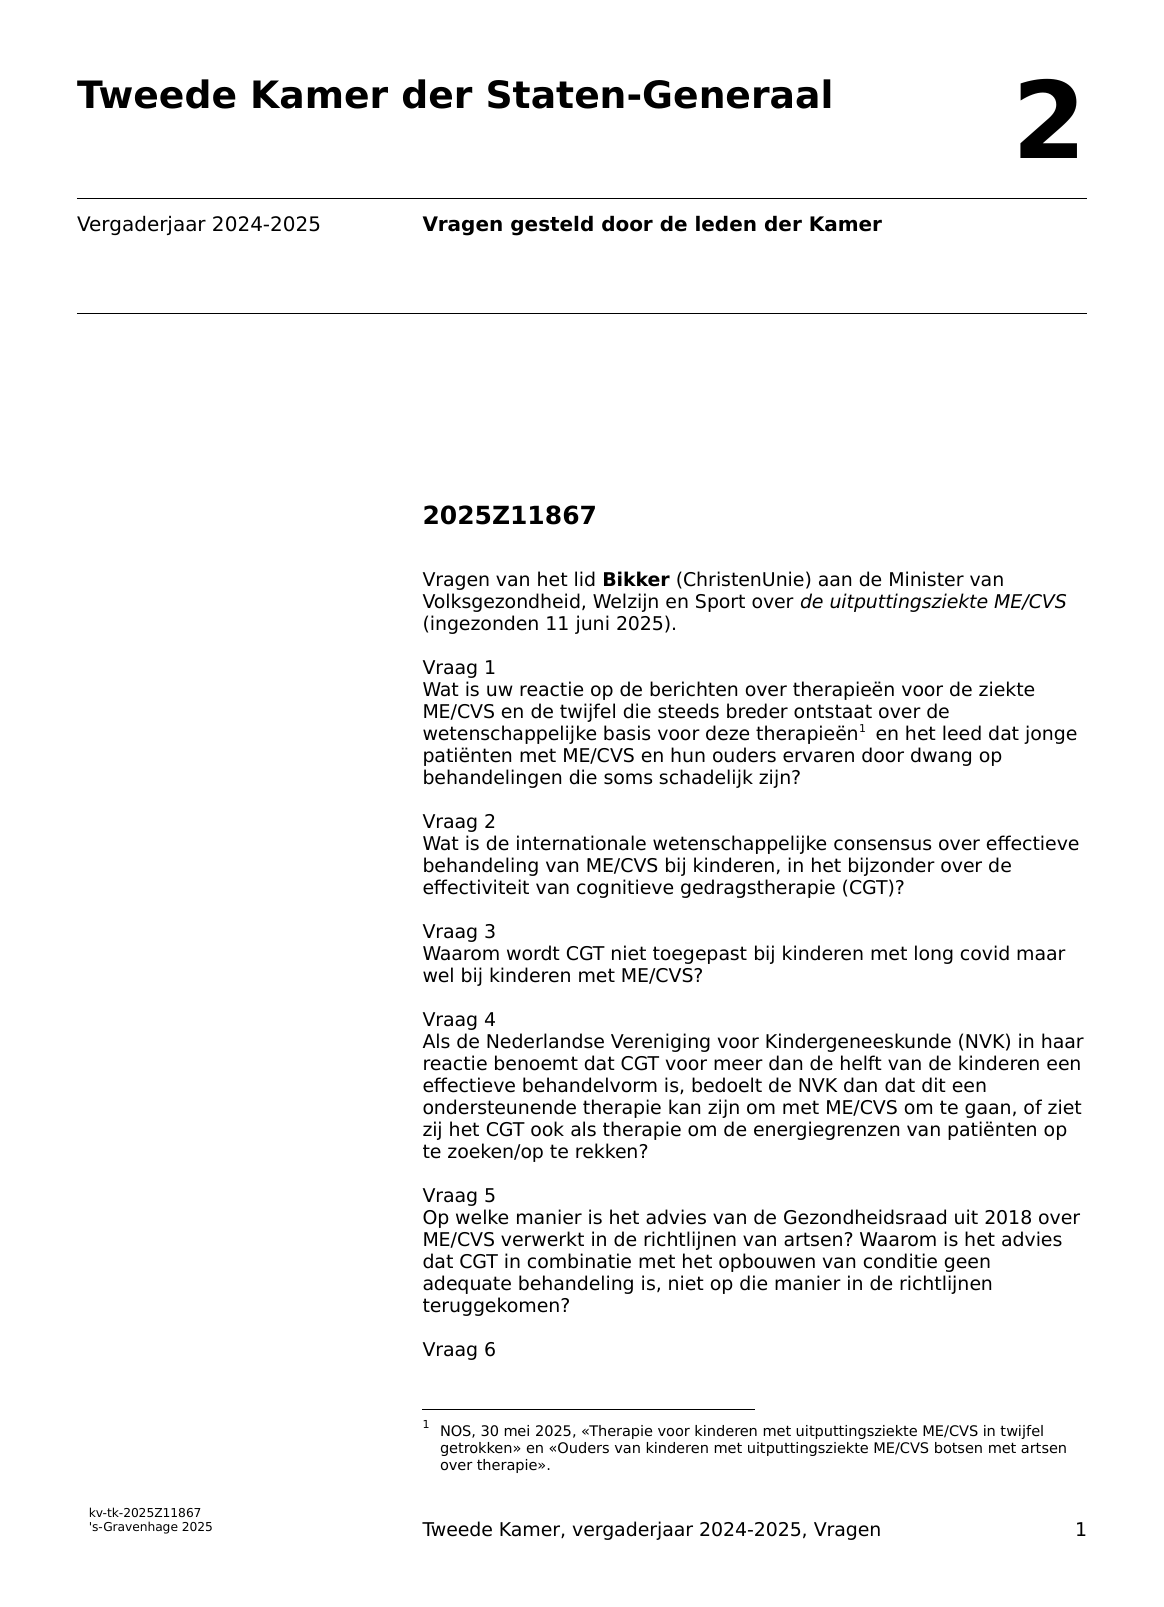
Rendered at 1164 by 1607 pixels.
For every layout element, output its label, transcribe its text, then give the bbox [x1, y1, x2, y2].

text 2025Z11867 [422, 501, 1087, 531]
text Vraag 2 [422, 811, 1087, 833]
table_cell Vergaderjaar 2024-2025 [77, 199, 422, 313]
text Wat is uw reactie op de berichten over therapieën voor de ziekte ME/CVS en de twijfel die steeds breder ontstaat over de wetenschappelijke basis voor deze therapieën en het leed dat jonge patiënten met ME/CVS en hun ouders ervaren door dwang op behandelingen die soms schadelijk zijn? [422, 679, 1087, 789]
text Op welke manier is het advies van de Gezondheidsraad uit 2018 over ME/CVS verwerkt in de richtlijnen van artsen? Waarom is het advies dat CGT in combinatie met het opbouwen van conditie geen adequate behandeling is, niet op die manier in de richtlijnen teruggekomen? [422, 1207, 1087, 1317]
text Als de Nederlandse Vereniging voor Kindergeneeskunde (NVK) in haar reactie benoemt dat CGT voor meer dan de helft van de kinderen een effectieve behandelvorm is, bedoelt de NVK dan dat dit een ondersteunende therapie kan zijn om met ME/CVS om te gaan, of ziet zij het CGT ook als therapie om de energiegrenzen van patiënten op te zoeken/op te rekken? [422, 1031, 1087, 1163]
table_header Tweede Kamer der Staten-Generaal [77, 59, 886, 198]
text Vragen van het lid Bikker (ChristenUnie) aan de Minister van Volksgezondheid, Welzijn en Sport over de uitputtingsziekte ME/CVS (ingezonden 11 juni 2025). [422, 569, 1087, 635]
table_cell Vragen gesteld door de leden der Kamer [422, 199, 1087, 313]
text Vraag 6 [422, 1339, 1087, 1361]
text Vraag 4 [422, 1009, 1087, 1031]
text Wat is de internationale wetenschappelijke consensus over effectieve behandeling van ME/CVS bij kinderen, in het bijzonder over de effectiviteit van cognitieve gedragstherapie (CGT)? [422, 833, 1087, 899]
text Waarom wordt CGT niet toegepast bij kinderen met long covid maar wel bij kinderen met ME/CVS? [422, 943, 1087, 987]
text Vraag 5 [422, 1185, 1087, 1207]
text 's-Gravenhage 2025 [88, 1520, 323, 1534]
text Vraag 3 [422, 921, 1087, 943]
text Vraag 1 [422, 657, 1087, 679]
text kv-tk-2025Z11867 [88, 1506, 323, 1520]
text NOS, 30 mei 2025, «Therapie voor kinderen met uitputtingsziekte ME/CVS in twijfel getrokken» en «Ouders van kinderen met uitputtingsziekte ME/CVS botsen met artsen over therapie». [422, 1418, 1087, 1474]
table_header 2 [886, 59, 1087, 198]
